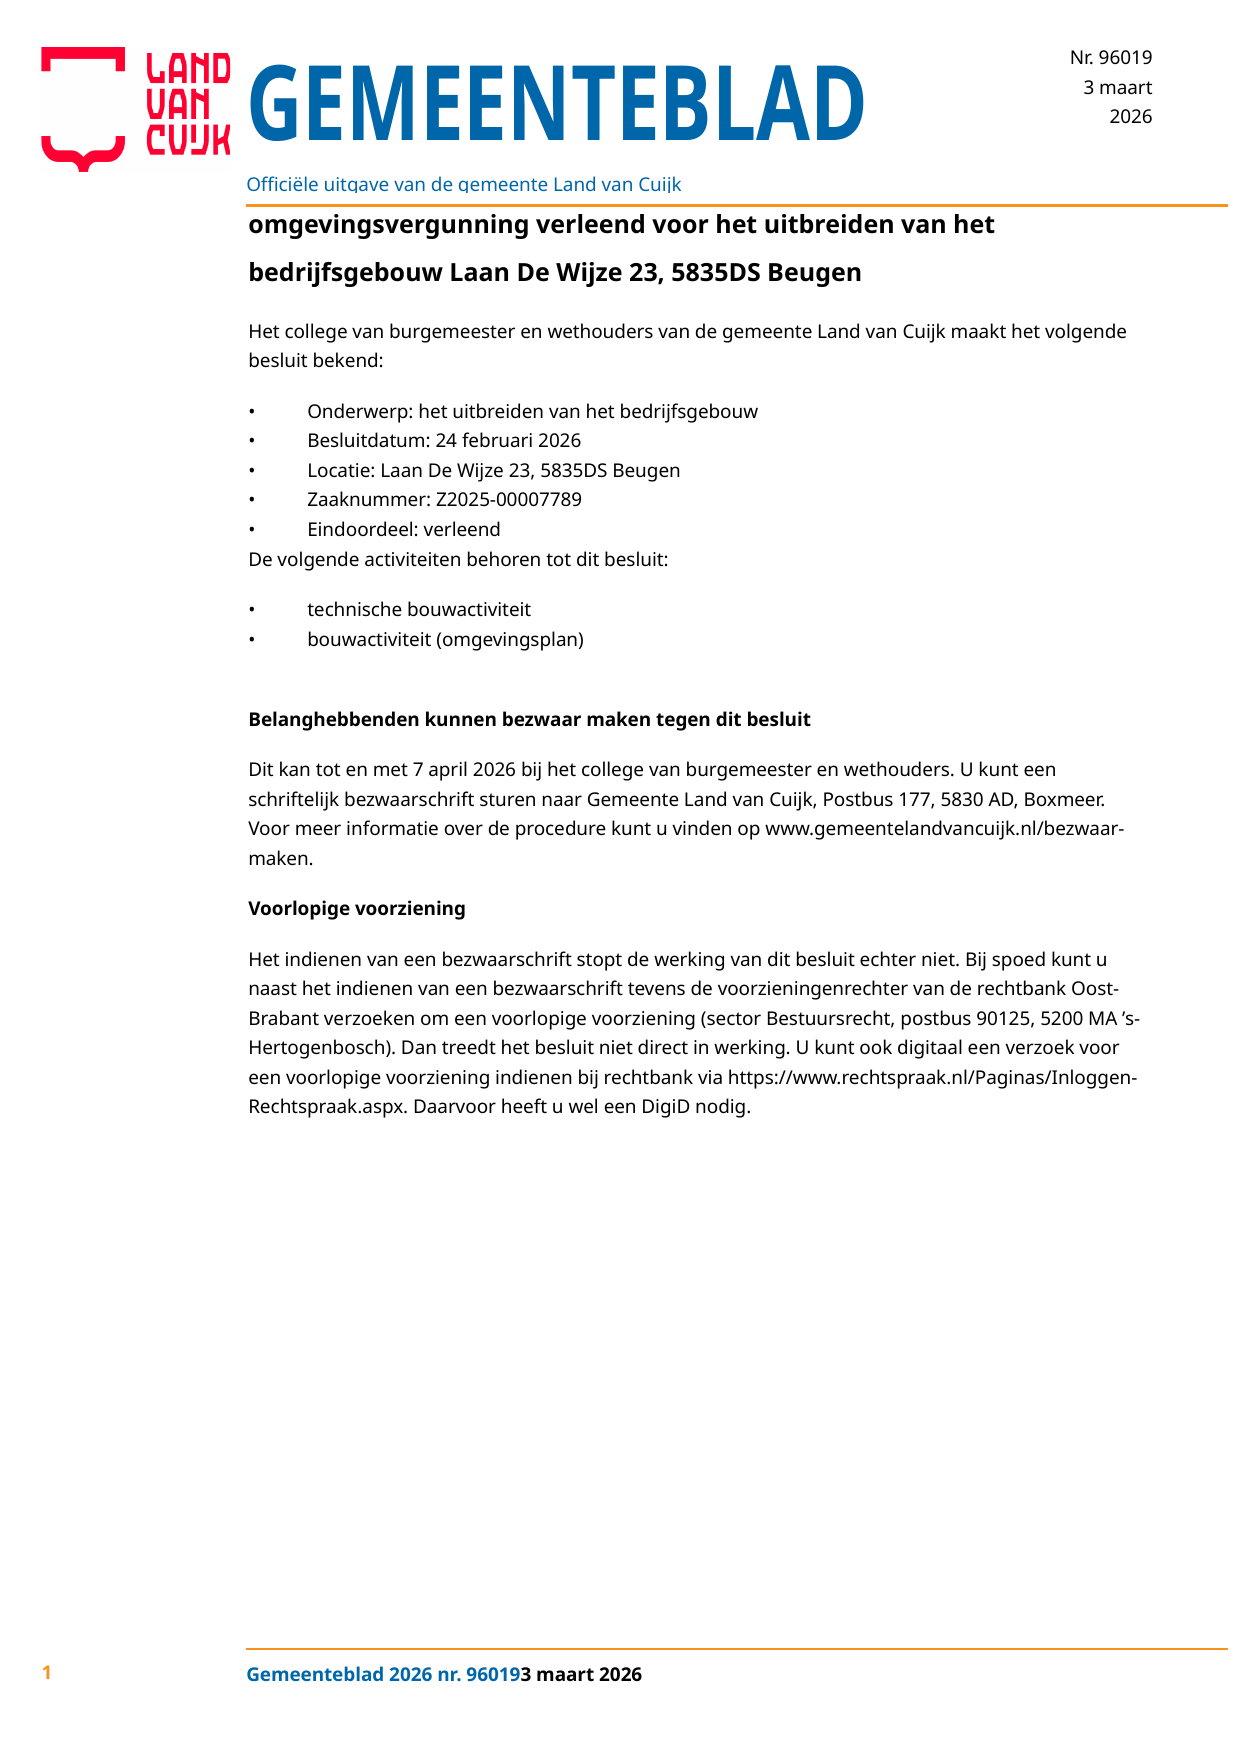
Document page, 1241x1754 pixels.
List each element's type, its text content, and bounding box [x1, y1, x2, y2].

text Het indienen van een bezwaarschrift stopt de werking van dit besluit echter niet. Bij spoed kunt u naast het indienen van een bezwaarschrift tevens de voorzieningenrechter van de rechtbank Oost-Brabant verzoeken om een voorlopige voorziening (sector Bestuursrecht, postbus 90125, 5200 MA ’s-Hertogenbosch). Dan treedt het besluit niet direct in werking. U kunt ook digitaal een verzoek voor een voorlopige voorziening indienen bij rechtbank via https://www.rechtspraak.nl/Paginas/Inloggen-Rechtspraak.aspx. Daarvoor heeft u wel een DigiD nodig. [248, 946, 1152, 1119]
text Het college van burgemeester en wethouders van de gemeente Land van Cuijk maakt het volgende besluit bekend: [248, 318, 1152, 373]
list Besluitdatum: 24 februari 2026 [248, 427, 1152, 453]
list Eindoordeel: verleend [248, 516, 1152, 542]
list Locatie: Laan De Wijze 23, 5835DS Beugen [248, 457, 1152, 483]
picture [41, 47, 231, 172]
list Zaaknummer: Z2025-00007789 [248, 487, 1152, 512]
list technische bouwactiviteit [248, 596, 1152, 622]
text De volgende activiteiten behoren tot dit besluit: [248, 546, 1152, 572]
text Voorlopige voorziening [248, 895, 1152, 921]
list Onderwerp: het uitbreiden van het bedrijfsgebouw [248, 398, 1152, 424]
list bouwactiviteit (omgevingsplan) [248, 626, 1152, 652]
text Belanghebbenden kunnen bezwaar maken tegen dit besluit [248, 706, 1152, 732]
text Dit kan tot en met 7 april 2026 bij het college van burgemeester en wethouders. U kunt een schriftelijk bezwaarschrift sturen naar Gemeente Land van Cuijk, Postbus 177, 5830 AD, Boxmeer. Voor meer informatie over de procedure kunt u vinden op www.gemeentelandvancuijk.nl/bezwaar-maken. [248, 756, 1152, 871]
text omgevingsvergunning verleend voor het uitbreiden van het bedrijfsgebouw Laan De Wijze 23, 5835DS Beugen [248, 207, 1152, 288]
